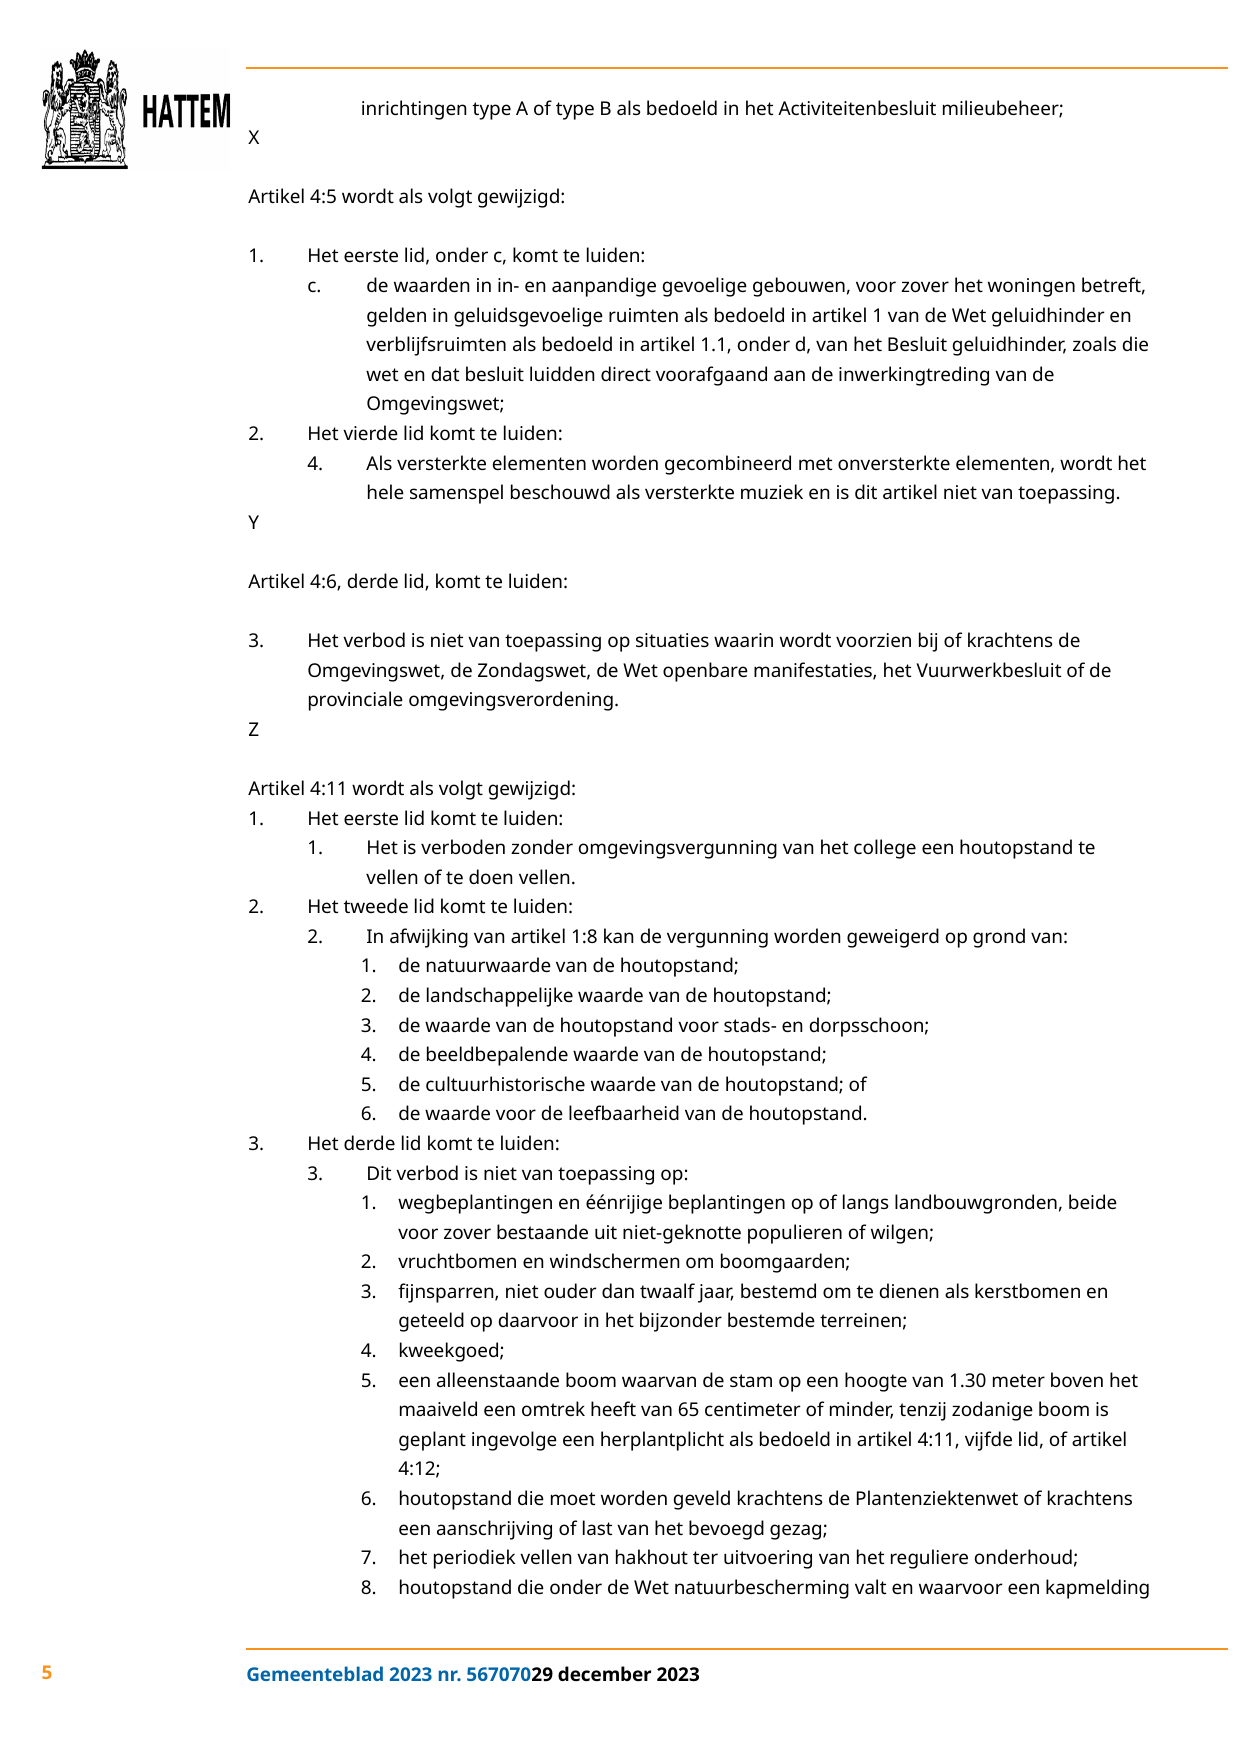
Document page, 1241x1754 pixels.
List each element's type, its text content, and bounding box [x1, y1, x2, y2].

text Z [248, 716, 1152, 742]
list vruchtbomen en windschermen om boomgaarden; [361, 1248, 1152, 1274]
text Artikel 4:6, derde lid, komt te luiden: [248, 568, 1152, 594]
list het periodiek vellen van hakhout ter uitvoering van het reguliere onderhoud; [361, 1544, 1152, 1570]
list Als versterkte elementen worden gecombineerd met onversterkte elementen, wordt het hele samenspel beschouwd als versterkte muziek en is dit artikel niet van toepassing. [307, 450, 1152, 505]
text Artikel 4:11 wordt als volgt gewijzigd: [248, 775, 1152, 801]
list Het vierde lid komt te luiden: [248, 420, 1152, 446]
list de waarde voor de leefbaarheid van de houtopstand. [361, 1101, 1152, 1126]
list Het is verboden zonder omgevingsvergunning van het college een houtopstand te vellen of te doen vellen. [307, 834, 1152, 890]
list inrichtingen type A of type B als bedoeld in het Activiteitenbesluit milieubeheer; [323, 95, 1152, 121]
list Het eerste lid, onder c, komt te luiden: [248, 243, 1152, 268]
list de waarden in in- en aanpandige gevoelige gebouwen, voor zover het woningen betreft, gelden in geluidsgevoelige ruimten als bedoeld in artikel 1 van de Wet geluidhinder en verblijfsruimten als bedoeld in artikel 1.1, onder d, van het Besluit geluidhinder, zoals die wet en dat besluit luidden direct voorafgaand aan de inwerkingtreding van de Omgevingswet; [307, 272, 1152, 416]
list de beeldbepalende waarde van de houtopstand; [361, 1041, 1152, 1067]
list de landschappelijke waarde van de houtopstand; [361, 982, 1152, 1008]
text X [248, 124, 1152, 150]
text Artikel 4:5 wordt als volgt gewijzigd: [248, 183, 1152, 209]
list fijnsparren, niet ouder dan twaalf jaar, bestemd om te dienen als kerstbomen en geteeld op daarvoor in het bijzonder bestemde terreinen; [361, 1278, 1152, 1333]
list Het verbod is niet van toepassing op situaties waarin wordt voorzien bij of krachtens de Omgevingswet, de Zondagswet, de Wet openbare manifestaties, het Vuurwerkbesluit of de provinciale omgevingsverordening. [248, 627, 1152, 712]
list Het tweede lid komt te luiden: [248, 893, 1152, 919]
list een alleenstaande boom waarvan de stam op een hoogte van 1.30 meter boven het maaiveld een omtrek heeft van 65 centimeter of minder, tenzij zodanige boom is geplant ingevolge een herplantplicht als bedoeld in artikel 4:11, vijfde lid, of artikel 4:12; [361, 1367, 1152, 1481]
list houtopstand die onder de Wet natuurbescherming valt en waarvoor een kapmelding [361, 1574, 1152, 1600]
list de natuurwaarde van de houtopstand; [361, 953, 1152, 978]
list kweekgoed; [361, 1337, 1152, 1363]
list de waarde van de houtopstand voor stads- en dorpsschoon; [361, 1012, 1152, 1038]
list In afwijking van artikel 1:8 kan de vergunning worden geweigerd op grond van: [307, 923, 1152, 949]
list houtopstand die moet worden geveld krachtens de Plantenziektenwet of krachtens een aanschrijving of last van het bevoegd gezag; [361, 1485, 1152, 1541]
text Y [248, 509, 1152, 535]
list Het eerste lid komt te luiden: [248, 805, 1152, 831]
list Het derde lid komt te luiden: [248, 1130, 1152, 1156]
picture [41, 47, 231, 172]
list Dit verbod is niet van toepassing op: [307, 1160, 1152, 1186]
list wegbeplantingen en éénrijige beplantingen op of langs landbouwgronden, beide voor zover bestaande uit niet-geknotte populieren of wilgen; [361, 1189, 1152, 1245]
list de cultuurhistorische waarde van de houtopstand; of [361, 1071, 1152, 1097]
